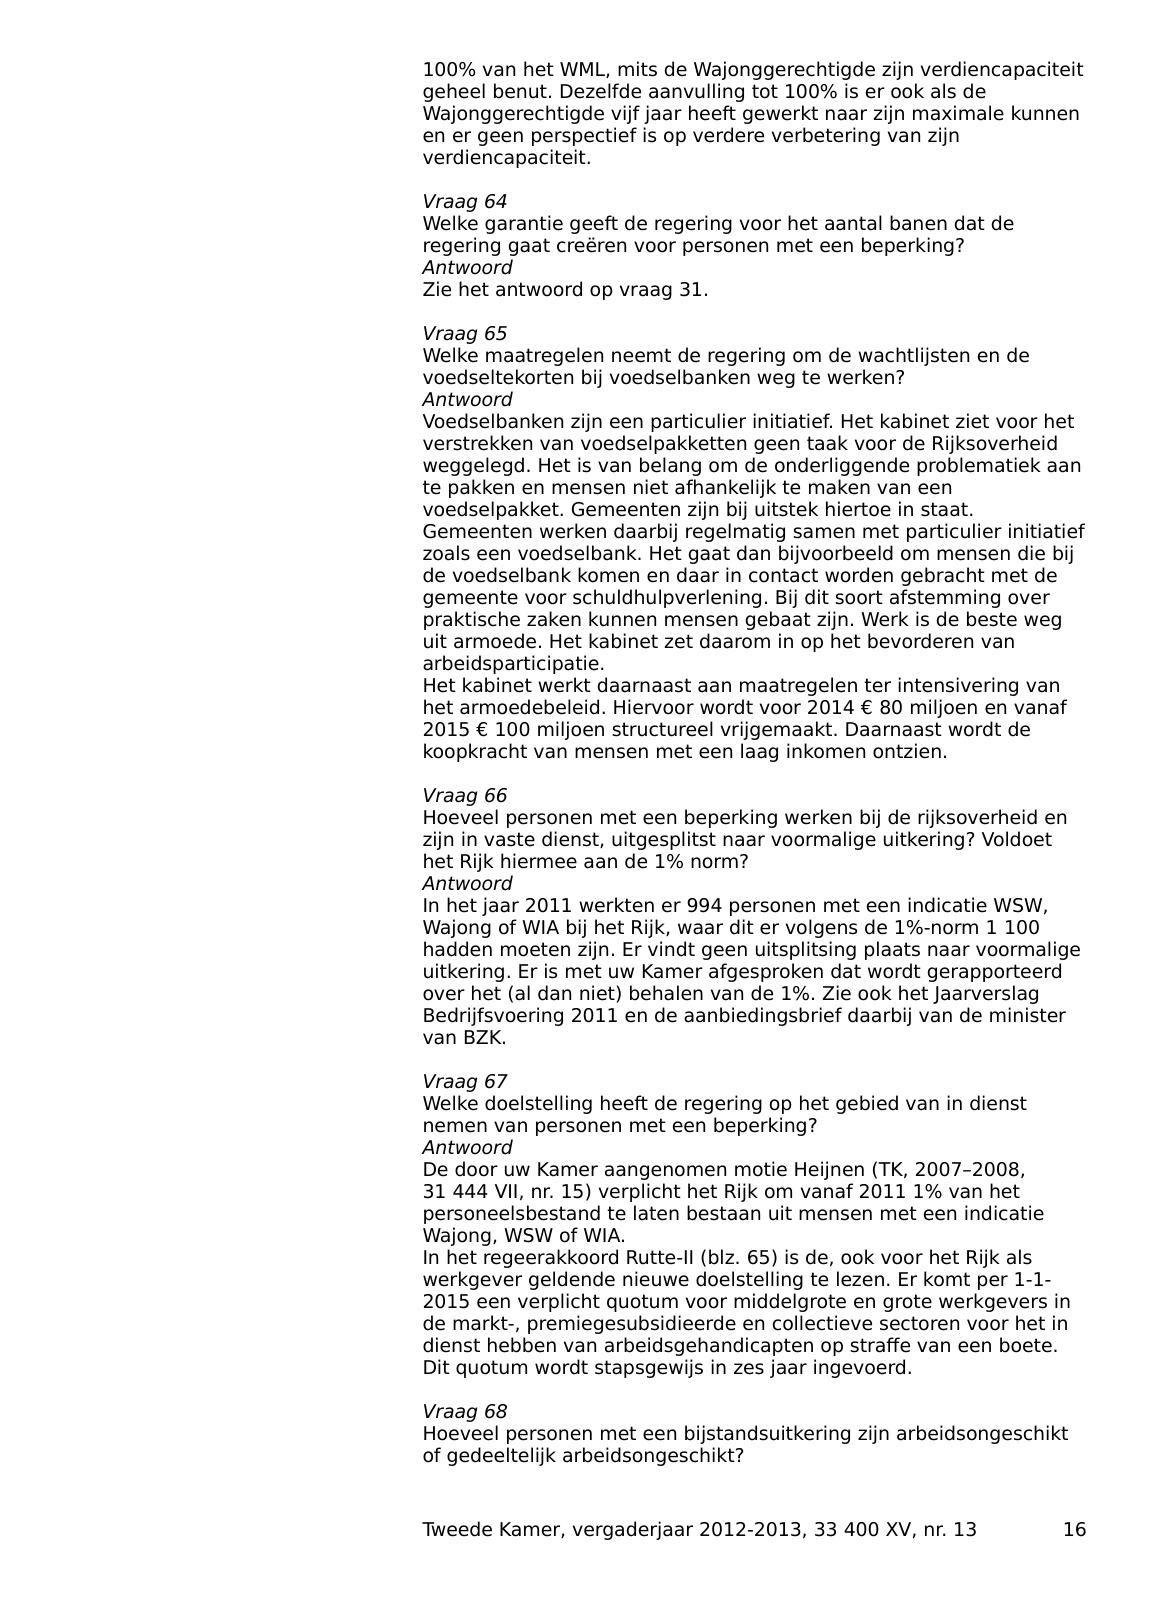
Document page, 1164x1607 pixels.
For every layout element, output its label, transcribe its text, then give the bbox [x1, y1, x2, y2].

text Vraag 66 [422, 785, 1087, 807]
text De door uw Kamer aangenomen motie Heijnen (TK, 2007–2008, 31 444 VII, nr. 15) verplicht het Rijk om vanaf 2011 1% van het personeelsbestand te laten bestaan uit mensen met een indicatie Wajong, WSW of WIA. [422, 1159, 1087, 1247]
text Voedselbanken zijn een particulier initiatief. Het kabinet ziet voor het verstrekken van voedselpakketten geen taak voor de Rijksoverheid weggelegd. Het is van belang om de onderliggende problematiek aan te pakken en mensen niet afhankelijk te maken van een voedselpakket. Gemeenten zijn bij uitstek hiertoe in staat. Gemeenten werken daarbij regelmatig samen met particulier initiatief zoals een voedselbank. Het gaat dan bijvoorbeeld om mensen die bij de voedselbank komen en daar in contact worden gebracht met de gemeente voor schuldhulpverlening. Bij dit soort afstemming over praktische zaken kunnen mensen gebaat zijn. Werk is de beste weg uit armoede. Het kabinet zet daarom in op het bevorderen van arbeidsparticipatie. [422, 411, 1087, 675]
text Antwoord [422, 389, 1087, 411]
text Het kabinet werkt daarnaast aan maatregelen ter intensivering van het armoedebeleid. Hiervoor wordt voor 2014 € 80 miljoen en vanaf 2015 € 100 miljoen structureel vrijgemaakt. Daarnaast wordt de koopkracht van mensen met een laag inkomen ontzien. [422, 675, 1087, 763]
text Hoeveel personen met een beperking werken bij de rijksoverheid en zijn in vaste dienst, uitgesplitst naar voormalige uitkering? Voldoet het Rijk hiermee aan de 1% norm? [422, 807, 1087, 873]
text Welke maatregelen neemt de regering om de wachtlijsten en de voedseltekorten bij voedselbanken weg te werken? [422, 345, 1087, 389]
text Vraag 64 [422, 191, 1087, 213]
text Antwoord [422, 1137, 1087, 1159]
text Vraag 68 [422, 1401, 1087, 1423]
text Welke garantie geeft de regering voor het aantal banen dat de regering gaat creëren voor personen met een beperking? [422, 213, 1087, 257]
text Antwoord [422, 873, 1087, 895]
text Vraag 65 [422, 323, 1087, 345]
text Zie het antwoord op vraag 31. [422, 279, 1087, 301]
text In het regeerakkoord Rutte-II (blz. 65) is de, ook voor het Rijk als werkgever geldende nieuwe doelstelling te lezen. Er komt per 1-1-2015 een verplicht quotum voor middelgrote en grote werkgevers in de markt-, premiegesubsidieerde en collectieve sectoren voor het in dienst hebben van arbeidsgehandicapten op straffe van een boete. Dit quotum wordt stapsgewijs in zes jaar ingevoerd. [422, 1247, 1087, 1379]
text In het jaar 2011 werkten er 994 personen met een indicatie WSW, Wajong of WIA bij het Rijk, waar dit er volgens de 1%-norm 1 100 hadden moeten zijn. Er vindt geen uitsplitsing plaats naar voormalige uitkering. Er is met uw Kamer afgesproken dat wordt gerapporteerd over het (al dan niet) behalen van de 1%. Zie ook het Jaarverslag Bedrijfsvoering 2011 en de aanbiedingsbrief daarbij van de minister van BZK. [422, 895, 1087, 1049]
text Antwoord [422, 257, 1087, 279]
text Welke doelstelling heeft de regering op het gebied van in dienst nemen van personen met een beperking? [422, 1093, 1087, 1137]
text Hoeveel personen met een bijstandsuitkering zijn arbeidsongeschikt of gedeeltelijk arbeidsongeschikt? [422, 1423, 1087, 1467]
text 100% van het WML, mits de Wajonggerechtigde zijn verdiencapaciteit geheel benut. Dezelfde aanvulling tot 100% is er ook als de Wajonggerechtigde vijf jaar heeft gewerkt naar zijn maximale kunnen en er geen perspectief is op verdere verbetering van zijn verdiencapaciteit. [422, 59, 1087, 169]
text Vraag 67 [422, 1071, 1087, 1093]
